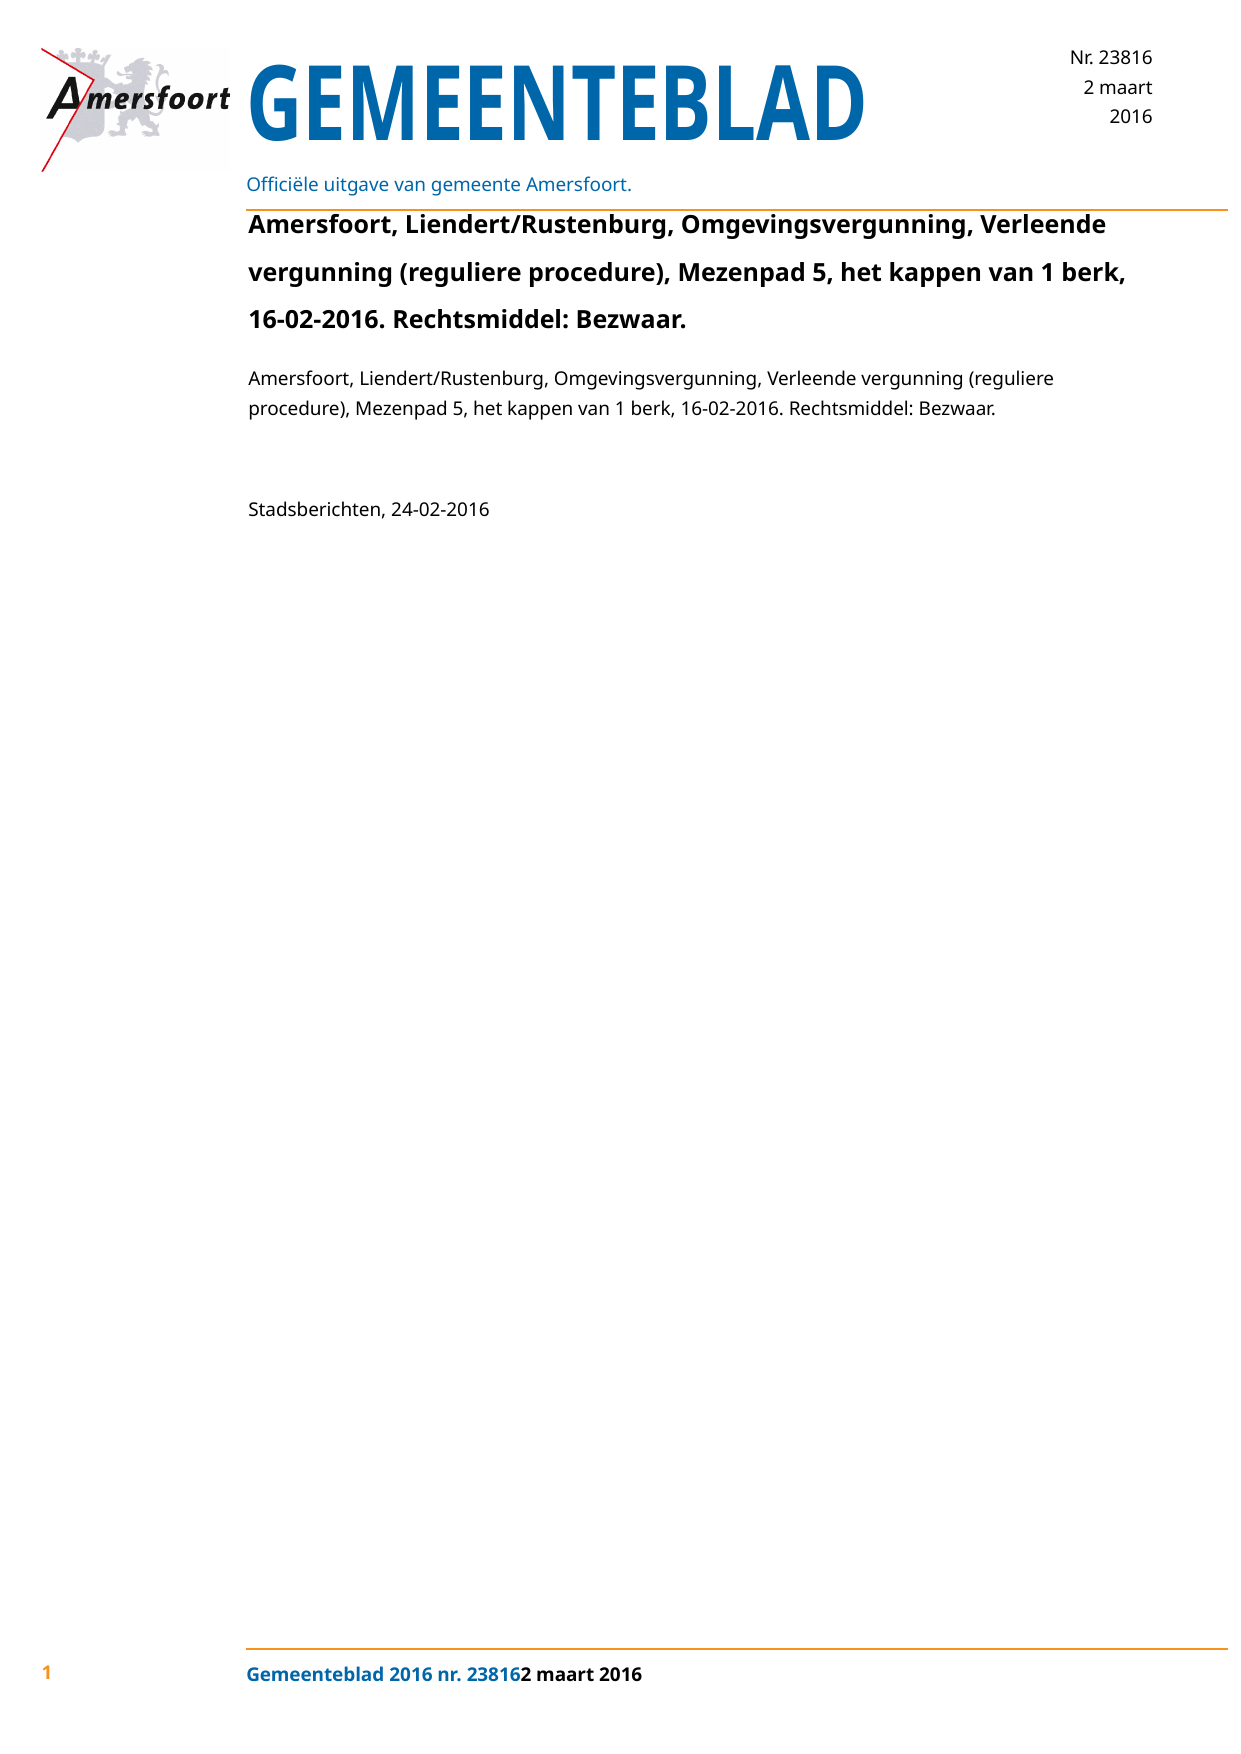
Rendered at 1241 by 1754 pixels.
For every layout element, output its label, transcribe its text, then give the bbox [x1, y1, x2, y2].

text Amersfoort, Liendert/Rustenburg, Omgevingsvergunning, Verleende vergunning (reguliere procedure), Mezenpad 5, het kappen van 1 berk, 16-02-2016. Rechtsmiddel: Bezwaar. [248, 366, 1152, 421]
text Amersfoort, Liendert/Rustenburg, Omgevingsvergunning, Verleende vergunning (reguliere procedure), Mezenpad 5, het kappen van 1 berk, 16-02-2016. Rechtsmiddel: Bezwaar. [248, 211, 1152, 336]
picture [41, 47, 231, 172]
text Stadsberichten, 24-02-2016 [248, 496, 1152, 522]
